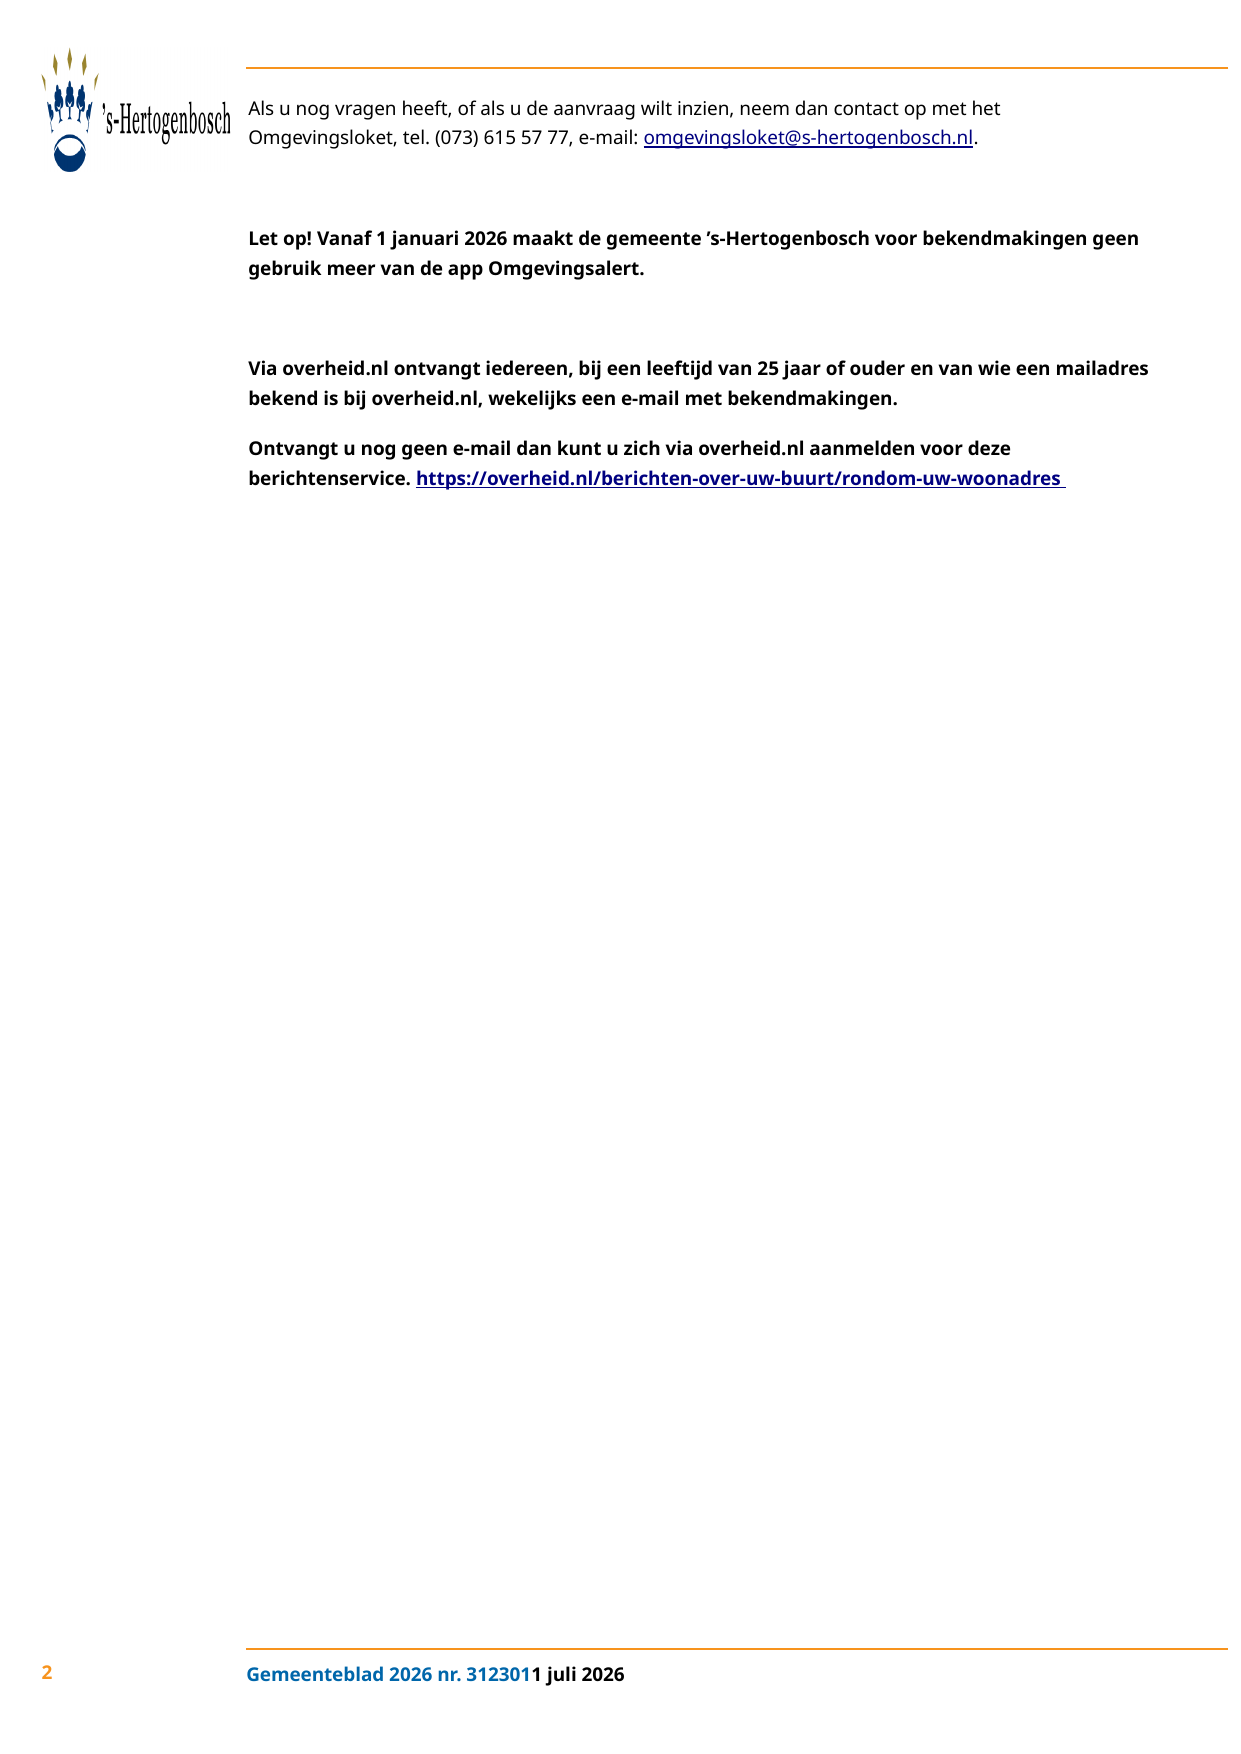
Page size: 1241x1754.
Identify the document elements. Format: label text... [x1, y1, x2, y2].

picture [41, 47, 231, 172]
text Ontvangt u nog geen e-mail dan kunt u zich via overheid.nl aanmelden voor deze berichtenservice. https://overheid.nl/berichten-over-uw-buurt/rondom-uw-woonadres [248, 436, 1152, 491]
text Via overheid.nl ontvangt iedereen, bij een leeftijd van 25 jaar of ouder en van wie een mailadres bekend is bij overheid.nl, wekelijks een e-mail met bekendmakingen. [248, 356, 1152, 411]
text Als u nog vragen heeft, of als u de aanvraag wilt inzien, neem dan contact op met het Omgevingsloket, tel. (073) 615 57 77, e-mail: omgevingsloket@s-hertogenbosch.nl. [248, 95, 1152, 150]
text Let op! Vanaf 1 januari 2026 maakt de gemeente ’s-Hertogenbosch voor bekendmakingen geen gebruik meer van de app Omgevingsalert. [248, 225, 1152, 281]
